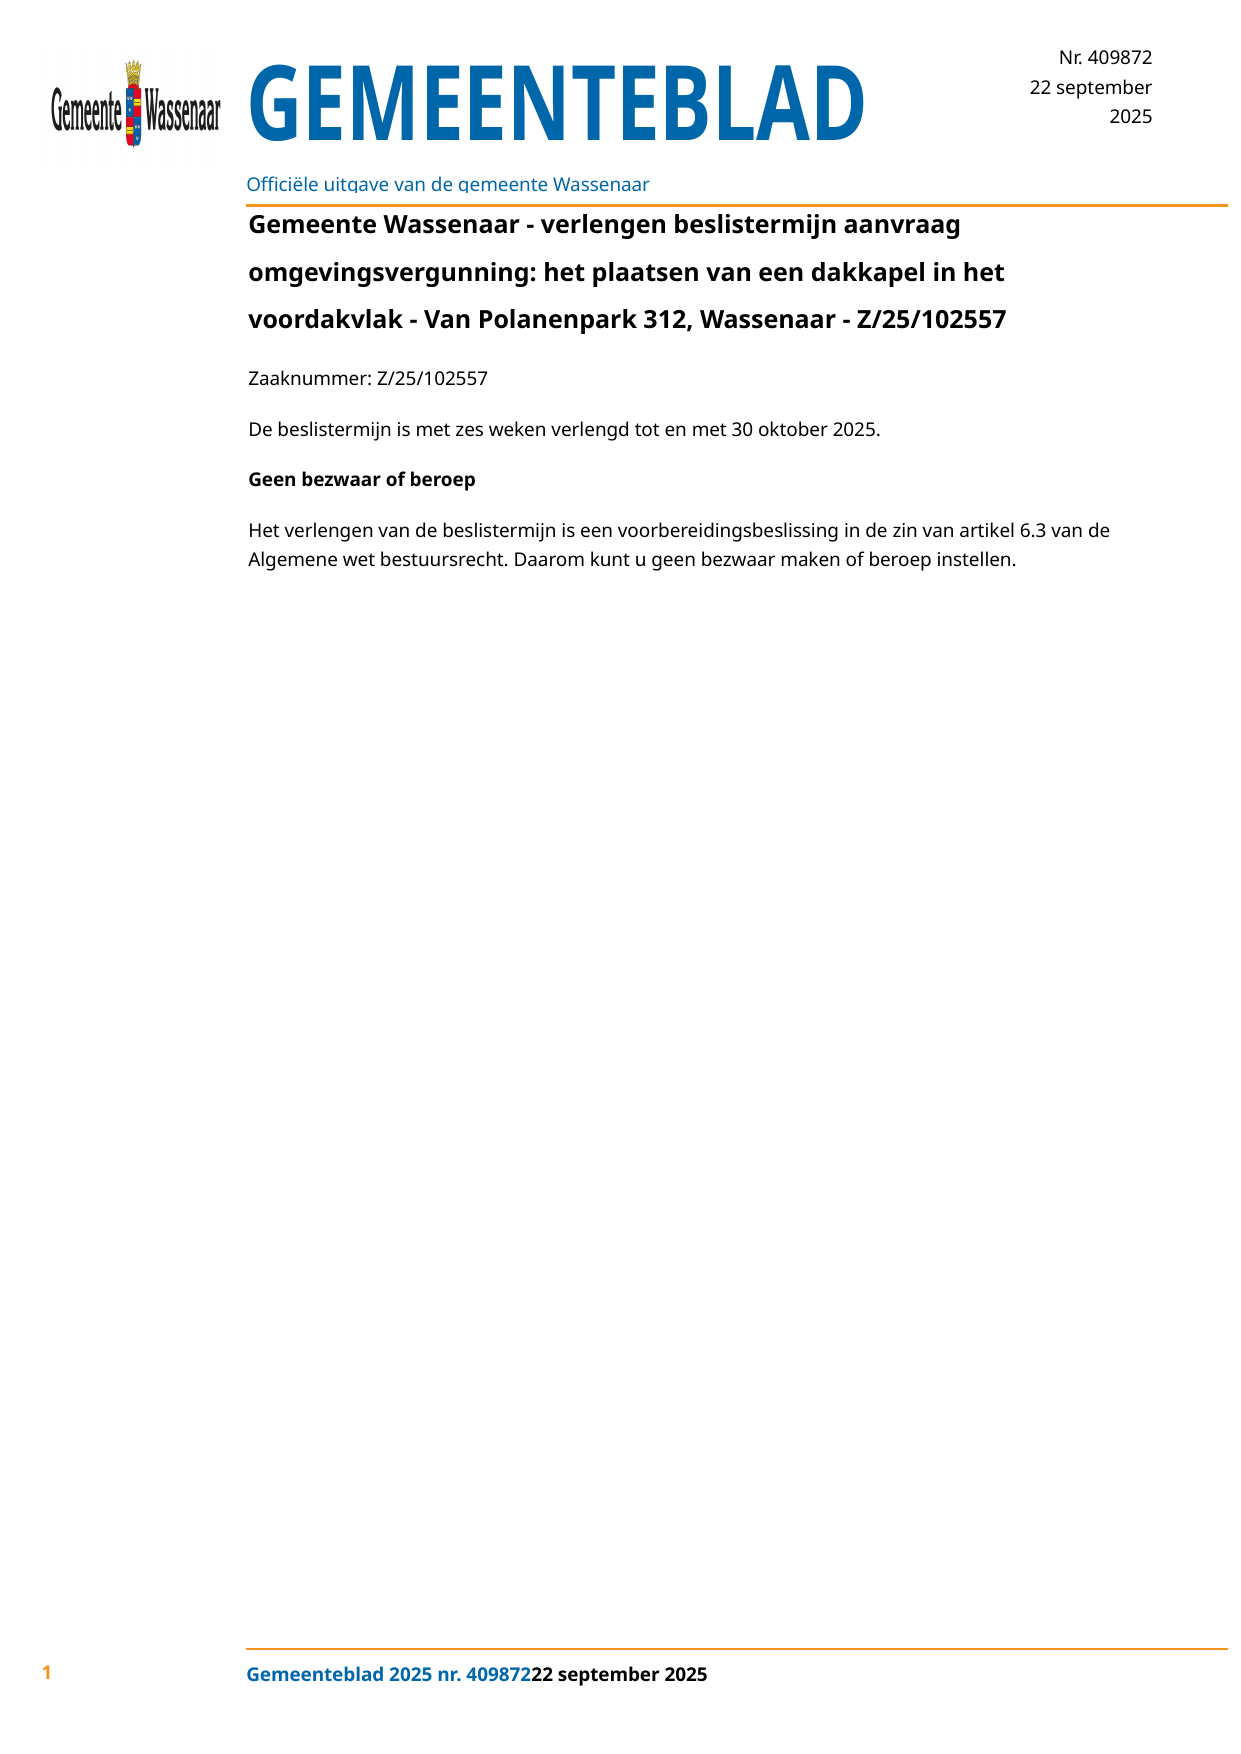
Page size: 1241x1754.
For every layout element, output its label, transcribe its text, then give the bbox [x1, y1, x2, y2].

text De beslistermijn is met zes weken verlengd tot en met 30 oktober 2025. [248, 416, 1152, 442]
picture [41, 47, 231, 172]
text Het verlengen van de beslistermijn is een voorbereidingsbeslissing in de zin van artikel 6.3 van de Algemene wet bestuursrecht. Daarom kunt u geen bezwaar maken of beroep instellen. [248, 517, 1152, 572]
text Geen bezwaar of beroep [248, 466, 1152, 492]
text Zaaknummer: Z/25/102557 [248, 366, 1152, 391]
text Gemeente Wassenaar - verlengen beslistermijn aanvraag omgevingsvergunning: het plaatsen van een dakkapel in het voordakvlak - Van Polanenpark 312, Wassenaar - Z/25/102557 [248, 207, 1152, 336]
